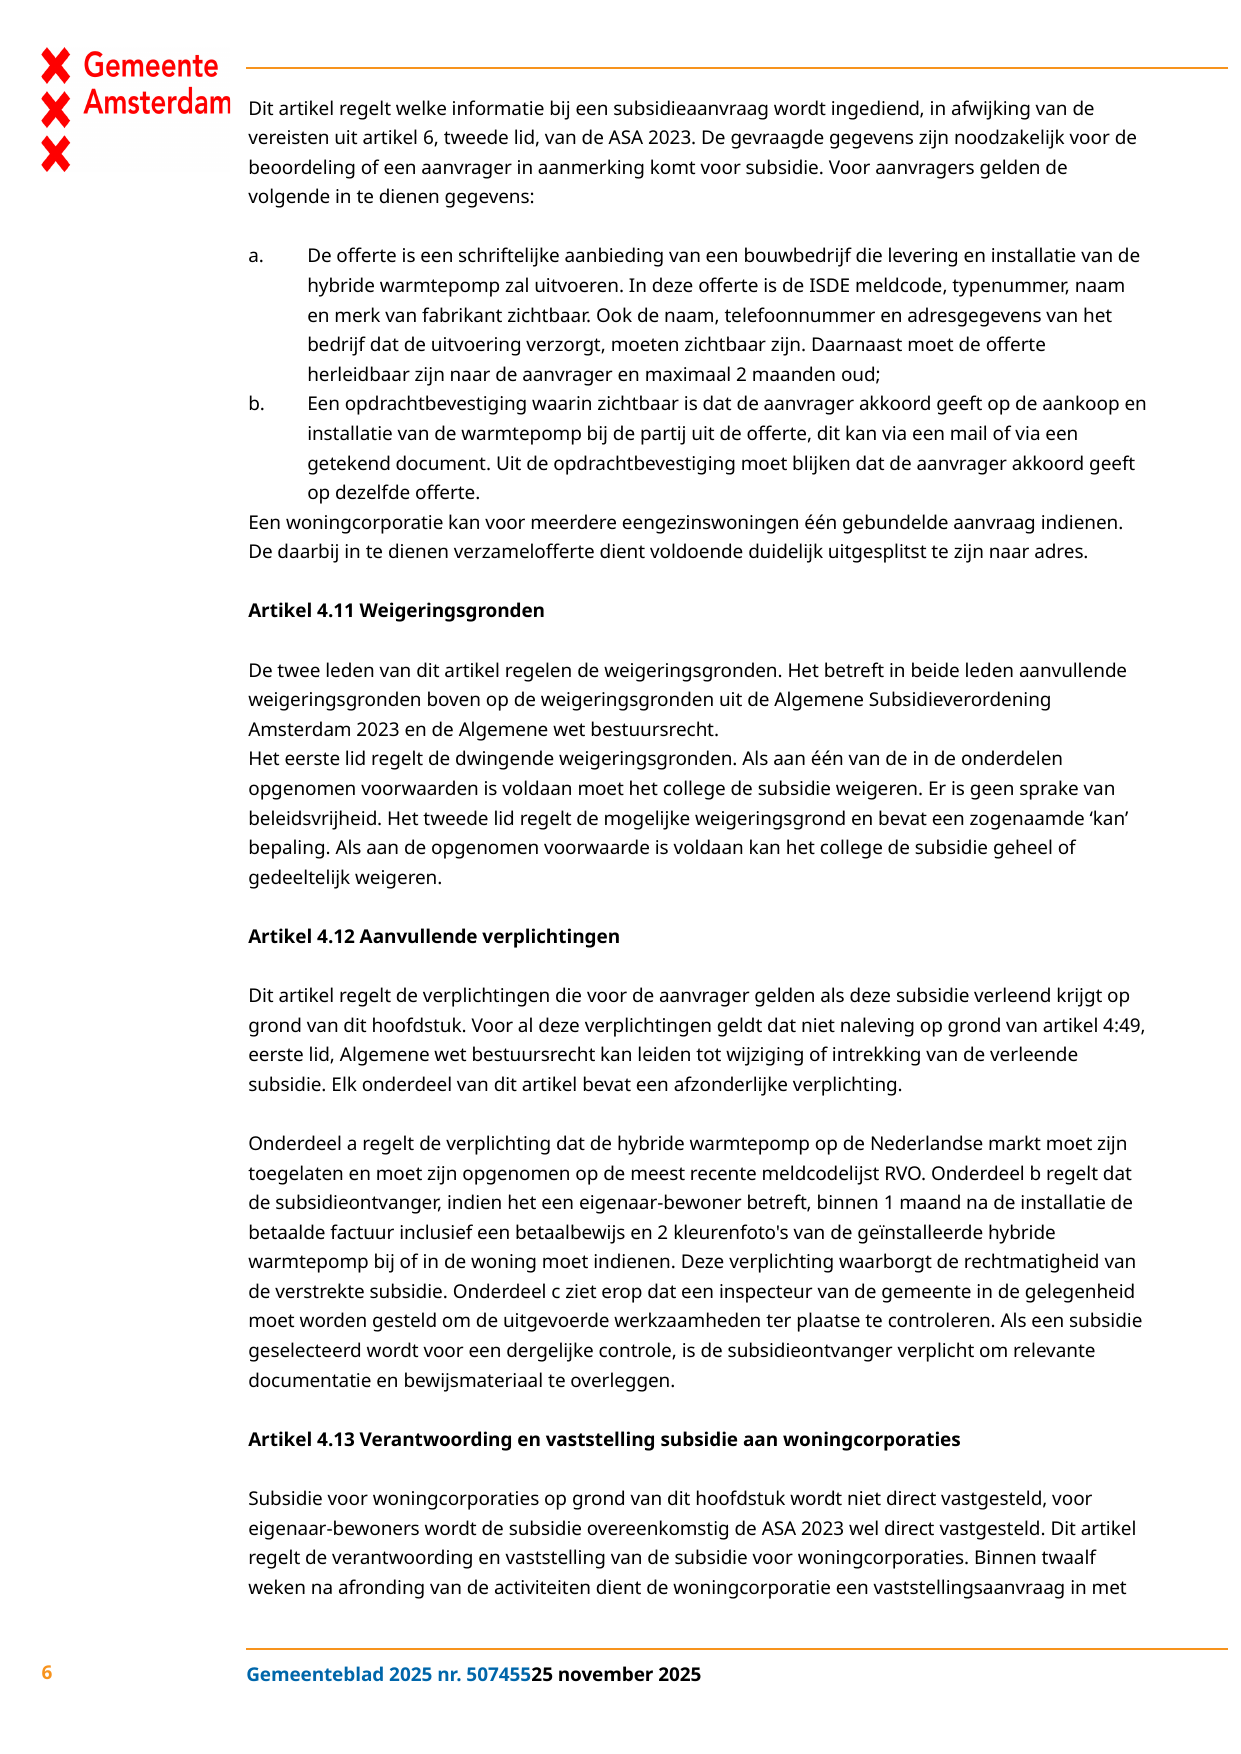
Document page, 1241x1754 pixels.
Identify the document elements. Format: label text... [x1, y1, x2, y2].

text Artikel 4.13 Verantwoording en vaststelling subsidie aan woningcorporaties [248, 1426, 1152, 1452]
text Onderdeel a regelt de verplichting dat de hybride warmtepomp op de Nederlandse markt moet zijn toegelaten en moet zijn opgenomen op de meest recente meldcodelijst RVO. Onderdeel b regelt dat de subsidieontvanger, indien het een eigenaar-bewoner betreft, binnen 1 maand na de installatie de betaalde factuur inclusief een betaalbewijs en 2 kleurenfoto's van de geïnstalleerde hybride warmtepomp bij of in de woning moet indienen. Deze verplichting waarborgt de rechtmatigheid van de verstrekte subsidie. Onderdeel c ziet erop dat een inspecteur van de gemeente in de gelegenheid moet worden gesteld om de uitgevoerde werkzaamheden ter plaatse te controleren. Als een subsidie geselecteerd wordt voor een dergelijke controle, is de subsidieontvanger verplicht om relevante documentatie en bewijsmateriaal te overleggen. [248, 1130, 1152, 1393]
list De offerte is een schriftelijke aanbieding van een bouwbedrijf die levering en installatie van de hybride warmtepomp zal uitvoeren. In deze offerte is de ISDE meldcode, typenummer, naam en merk van fabrikant zichtbaar. Ook de naam, telefoonnummer en adresgegevens van het bedrijf dat de uitvoering verzorgt, moeten zichtbaar zijn. Daarnaast moet de offerte herleidbaar zijn naar de aanvrager en maximaal 2 maanden oud; [248, 243, 1152, 387]
list Een opdrachtbevestiging waarin zichtbaar is dat de aanvrager akkoord geeft op de aankoop en installatie van de warmtepomp bij de partij uit de offerte, dit kan via een mail of via een getekend document. Uit de opdrachtbevestiging moet blijken dat de aanvrager akkoord geeft op dezelfde offerte. [248, 391, 1152, 505]
text Artikel 4.12 Aanvullende verplichtingen [248, 923, 1152, 949]
text Dit artikel regelt welke informatie bij een subsidieaanvraag wordt ingediend, in afwijking van de vereisten uit artikel 6, tweede lid, van de ASA 2023. De gevraagde gegevens zijn noodzakelijk voor de beoordeling of een aanvrager in aanmerking komt voor subsidie. Voor aanvragers gelden de volgende in te dienen gegevens: [248, 95, 1152, 209]
text Subsidie voor woningcorporaties op grond van dit hoofdstuk wordt niet direct vastgesteld, voor eigenaar-bewoners wordt de subsidie overeenkomstig de ASA 2023 wel direct vastgesteld. Dit artikel regelt de verantwoording en vaststelling van de subsidie voor woningcorporaties. Binnen twaalf weken na afronding van de activiteiten dient de woningcorporatie een vaststellingsaanvraag in met [248, 1485, 1152, 1600]
text Dit artikel regelt de verplichtingen die voor de aanvrager gelden als deze subsidie verleend krijgt op grond van dit hoofdstuk. Voor al deze verplichtingen geldt dat niet naleving op grond van artikel 4:49, eerste lid, Algemene wet bestuursrecht kan leiden tot wijziging of intrekking van de verleende subsidie. Elk onderdeel van dit artikel bevat een afzonderlijke verplichting. [248, 982, 1152, 1097]
picture [41, 47, 231, 172]
text Artikel 4.11 Weigeringsgronden [248, 598, 1152, 623]
text Een woningcorporatie kan voor meerdere eengezinswoningen één gebundelde aanvraag indienen. De daarbij in te dienen verzamelofferte dient voldoende duidelijk uitgesplitst te zijn naar adres. [248, 509, 1152, 564]
text De twee leden van dit artikel regelen de weigeringsgronden. Het betreft in beide leden aanvullende weigeringsgronden boven op de weigeringsgronden uit de Algemene Subsidieverordening Amsterdam 2023 en de Algemene wet bestuursrecht. [248, 657, 1152, 742]
text Het eerste lid regelt de dwingende weigeringsgronden. Als aan één van de in de onderdelen opgenomen voorwaarden is voldaan moet het college de subsidie weigeren. Er is geen sprake van beleidsvrijheid. Het tweede lid regelt de mogelijke weigeringsgrond en bevat een zogenaamde ‘kan’ bepaling. Als aan de opgenomen voorwaarde is voldaan kan het college de subsidie geheel of gedeeltelijk weigeren. [248, 746, 1152, 890]
